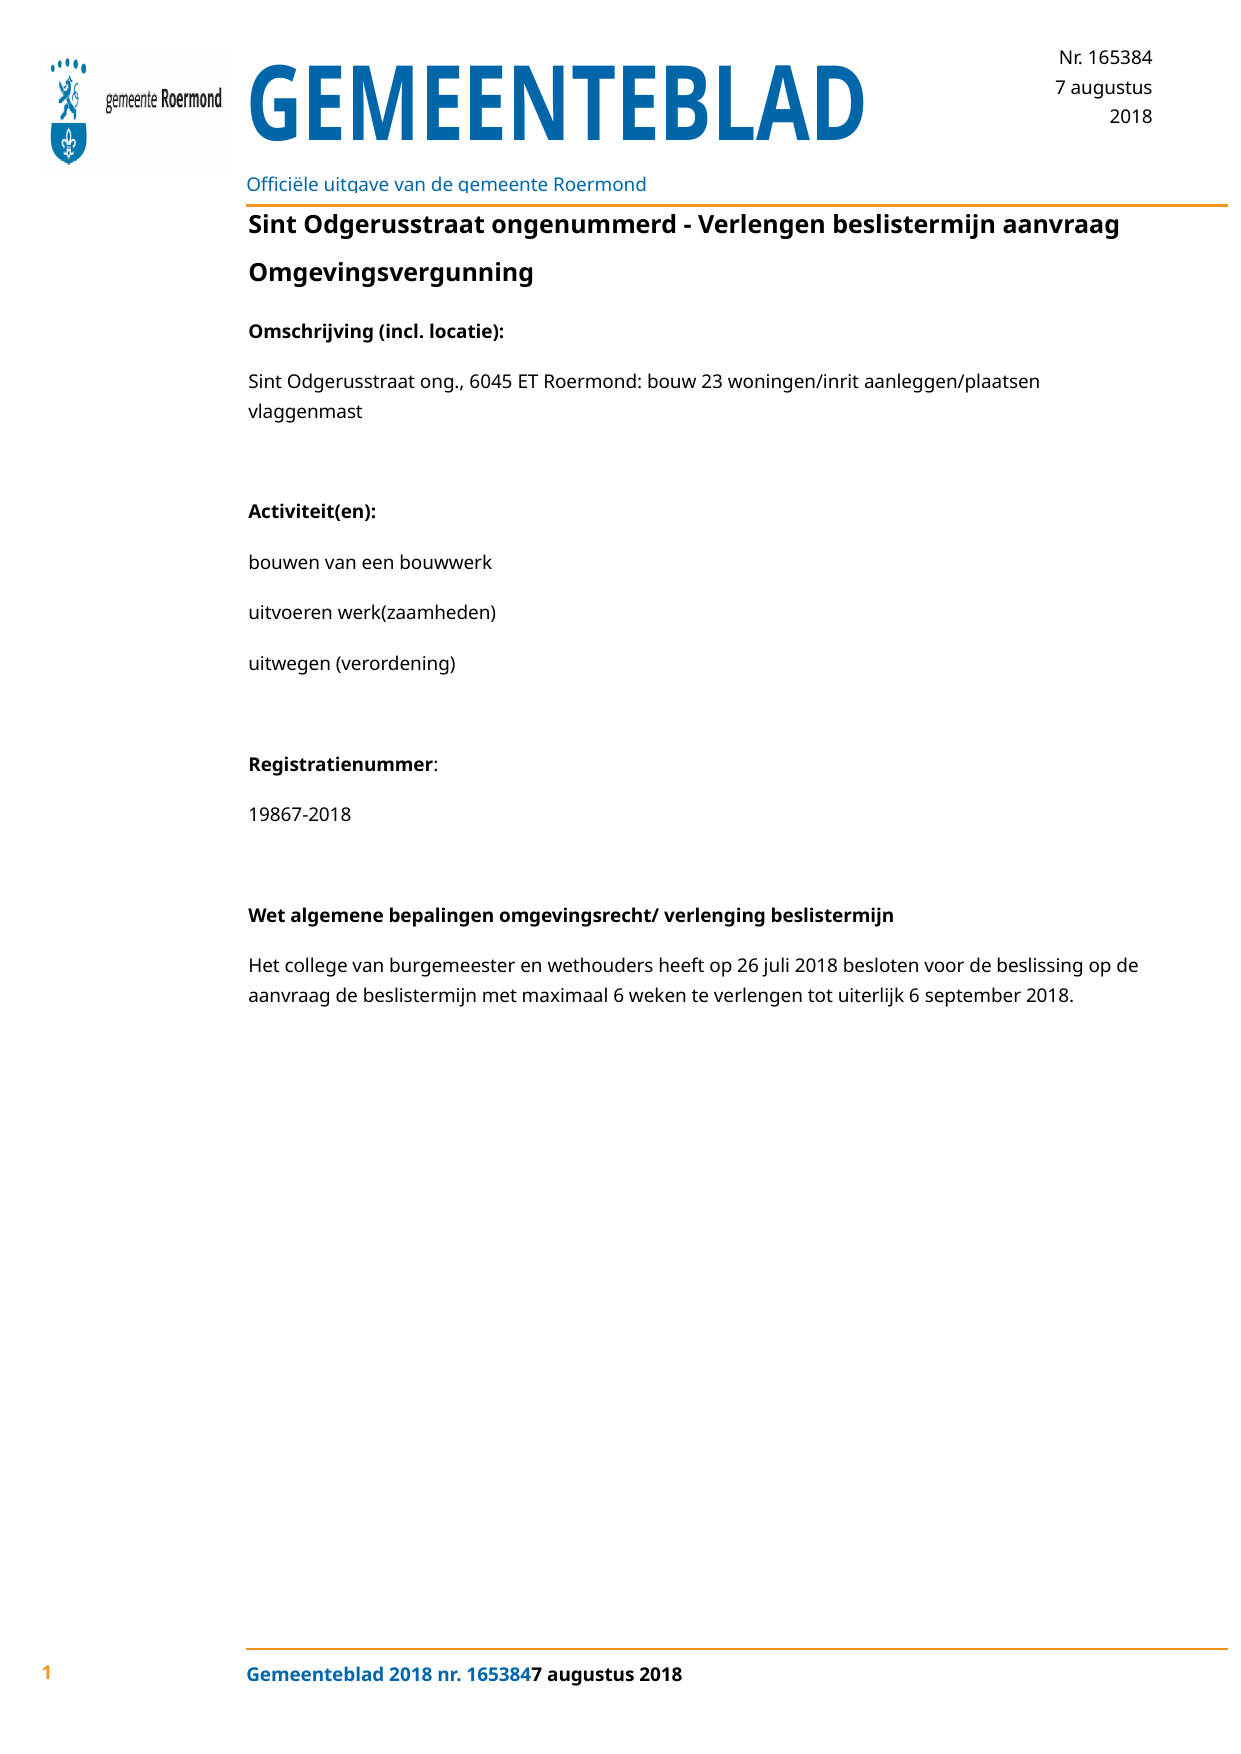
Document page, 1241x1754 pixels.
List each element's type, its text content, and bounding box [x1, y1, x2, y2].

picture [41, 47, 231, 172]
text Omschrijving (incl. locatie): [248, 318, 1152, 344]
text uitwegen (verordening) [248, 650, 1152, 676]
text Sint Odgerusstraat ongenummerd - Verlengen beslistermijn aanvraag Omgevingsvergunning [248, 207, 1152, 288]
text Sint Odgerusstraat ong., 6045 ET Roermond: bouw 23 woningen/inrit aanleggen/plaatsen vlaggenmast [248, 368, 1152, 424]
text Registratienummer: [248, 751, 1152, 777]
text uitvoeren werk(zaamheden) [248, 599, 1152, 625]
text Wet algemene bepalingen omgevingsrecht/ verlenging beslistermijn [248, 902, 1152, 928]
text bouwen van een bouwwerk [248, 549, 1152, 575]
text 19867-2018 [248, 801, 1152, 827]
text Activiteit(en): [248, 499, 1152, 524]
text Het college van burgemeester en wethouders heeft op 26 juli 2018 besloten voor de beslissing op de aanvraag de beslistermijn met maximaal 6 weken te verlengen tot uiterlijk 6 september 2018. [248, 952, 1152, 1008]
